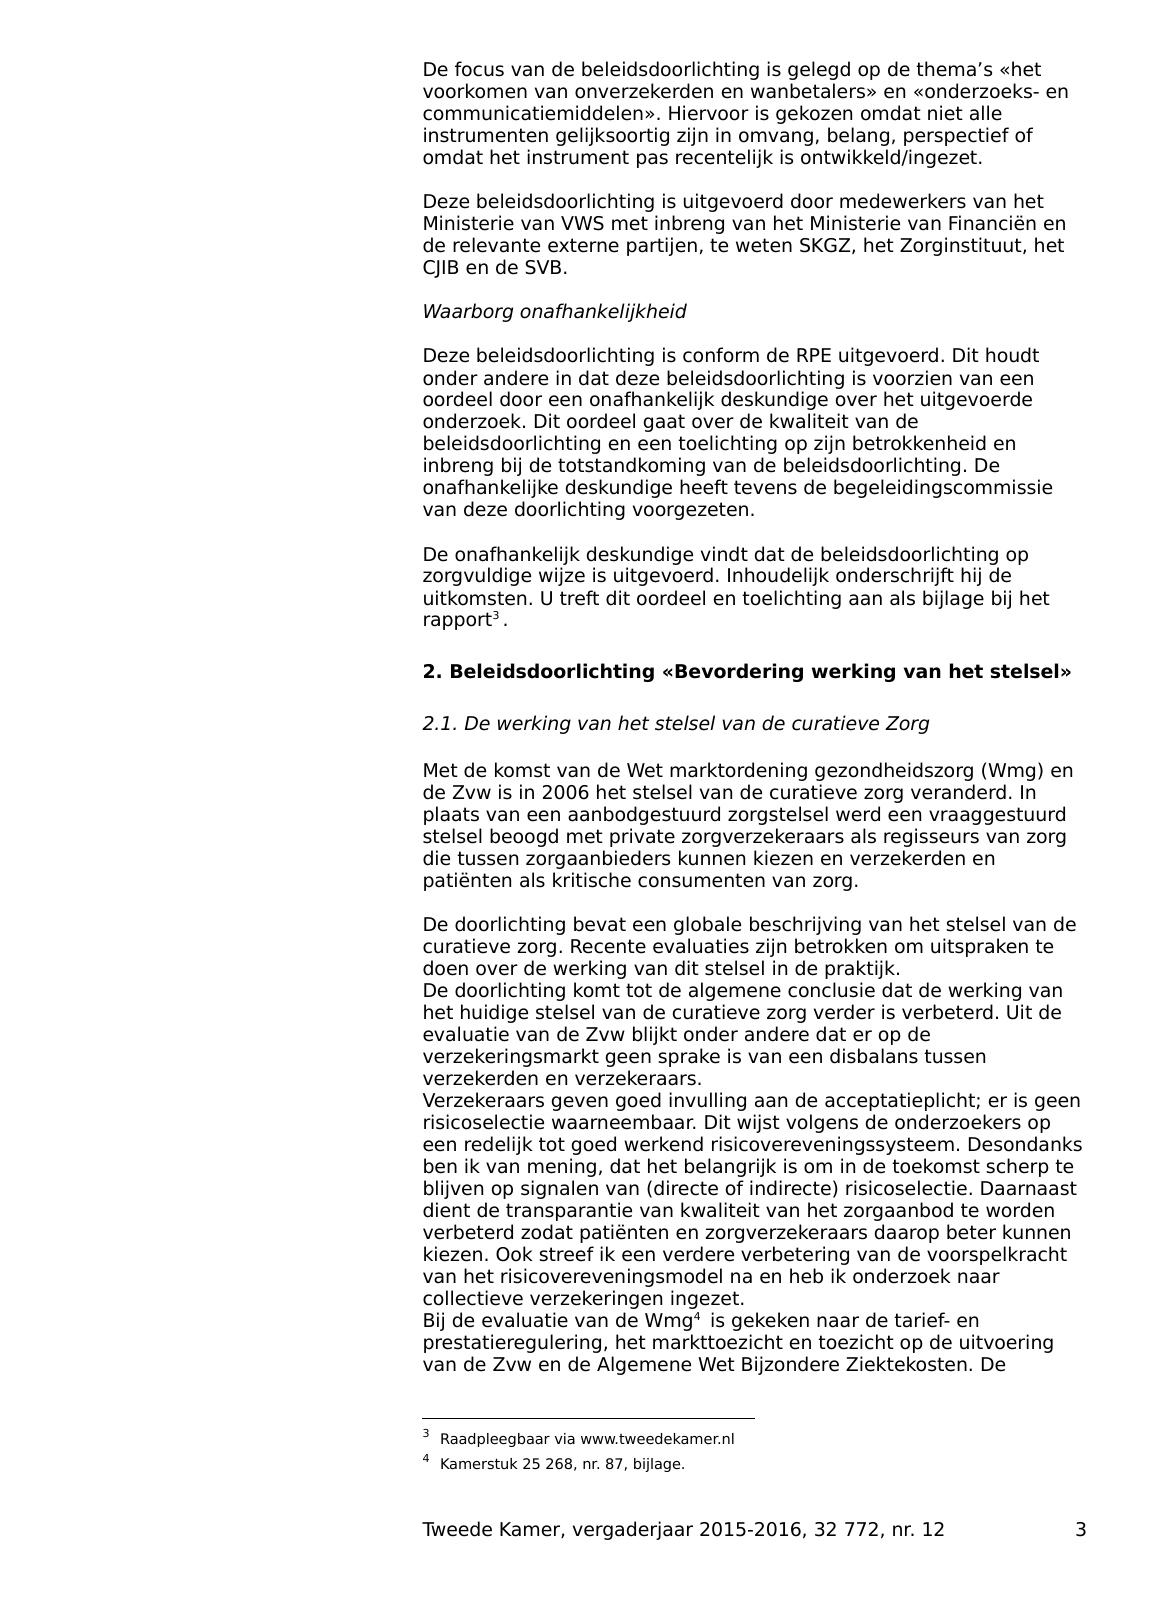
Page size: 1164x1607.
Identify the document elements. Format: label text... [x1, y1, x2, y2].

text Kamerstuk 25 268, nr. 87, bijlage. [422, 1452, 1087, 1474]
text De onafhankelijk deskundige vindt dat de beleidsdoorlichting op zorgvuldige wijze is uitgevoerd. Inhoudelijk onderschrijft hij de uitkomsten. U treft dit oordeel en toelichting aan als bijlage bij het rapport. [422, 543, 1087, 631]
subtitle 2.1. De werking van het stelsel van de curatieve Zorg [422, 713, 1087, 735]
text Met de komst van de Wet marktordening gezondheidszorg (Wmg) en de Zvw is in 2006 het stelsel van de curatieve zorg veranderd. In plaats van een aanbodgestuurd zorgstelsel werd een vraaggestuurd stelsel beoogd met private zorgverzekeraars als regisseurs van zorg die tussen zorgaanbieders kunnen kiezen en verzekerden en patiënten als kritische consumenten van zorg. [422, 760, 1087, 892]
subtitle Waarborg onafhankelijkheid [422, 301, 1087, 323]
text Deze beleidsdoorlichting is uitgevoerd door medewerkers van het Ministerie van VWS met inbreng van het Ministerie van Financiën en de relevante externe partijen, te weten SKGZ, het Zorginstituut, het CJIB en de SVB. [422, 191, 1087, 279]
text De focus van de beleidsdoorlichting is gelegd op de thema’s «het voorkomen van onverzekerden en wanbetalers» en «onderzoeks- en communicatiemiddelen». Hiervoor is gekozen omdat niet alle instrumenten gelijksoortig zijn in omvang, belang, perspectief of omdat het instrument pas recentelijk is ontwikkeld/ingezet. [422, 59, 1087, 169]
text Raadpleegbaar via www.tweedekamer.nl [422, 1427, 1087, 1449]
text Bij de evaluatie van de Wmg is gekeken naar de tarief- en prestatieregulering, het markttoezicht en toezicht op de uitvoering van de Zvw en de Algemene Wet Bijzondere Ziektekosten. De [422, 1310, 1087, 1376]
text De doorlichting komt tot de algemene conclusie dat de werking van het huidige stelsel van de curatieve zorg verder is verbeterd. Uit de evaluatie van de Zvw blijkt onder andere dat er op de verzekeringsmarkt geen sprake is van een disbalans tussen verzekerden en verzekeraars. [422, 980, 1087, 1090]
text Deze beleidsdoorlichting is conform de RPE uitgevoerd. Dit houdt onder andere in dat deze beleidsdoorlichting is voorzien van een oordeel door een onafhankelijk deskundige over het uitgevoerde onderzoek. Dit oordeel gaat over de kwaliteit van de beleidsdoorlichting en een toelichting op zijn betrokkenheid en inbreng bij de totstandkoming van de beleidsdoorlichting. De onafhankelijke deskundige heeft tevens de begeleidingscommissie van deze doorlichting voorgezeten. [422, 345, 1087, 521]
subtitle 2. Beleidsdoorlichting «Bevordering werking van het stelsel» [422, 661, 1087, 683]
text De doorlichting bevat een globale beschrijving van het stelsel van de curatieve zorg. Recente evaluaties zijn betrokken om uitspraken te doen over de werking van dit stelsel in de praktijk. [422, 914, 1087, 980]
text Verzekeraars geven goed invulling aan de acceptatieplicht; er is geen risicoselectie waarneembaar. Dit wijst volgens de onderzoekers op een redelijk tot goed werkend risicovereveningssysteem. Desondanks ben ik van mening, dat het belangrijk is om in de toekomst scherp te blijven op signalen van (directe of indirecte) risicoselectie. Daarnaast dient de transparantie van kwaliteit van het zorgaanbod te worden verbeterd zodat patiënten en zorgverzekeraars daarop beter kunnen kiezen. Ook streef ik een verdere verbetering van de voorspelkracht van het risicovereveningsmodel na en heb ik onderzoek naar collectieve verzekeringen ingezet. [422, 1090, 1087, 1310]
